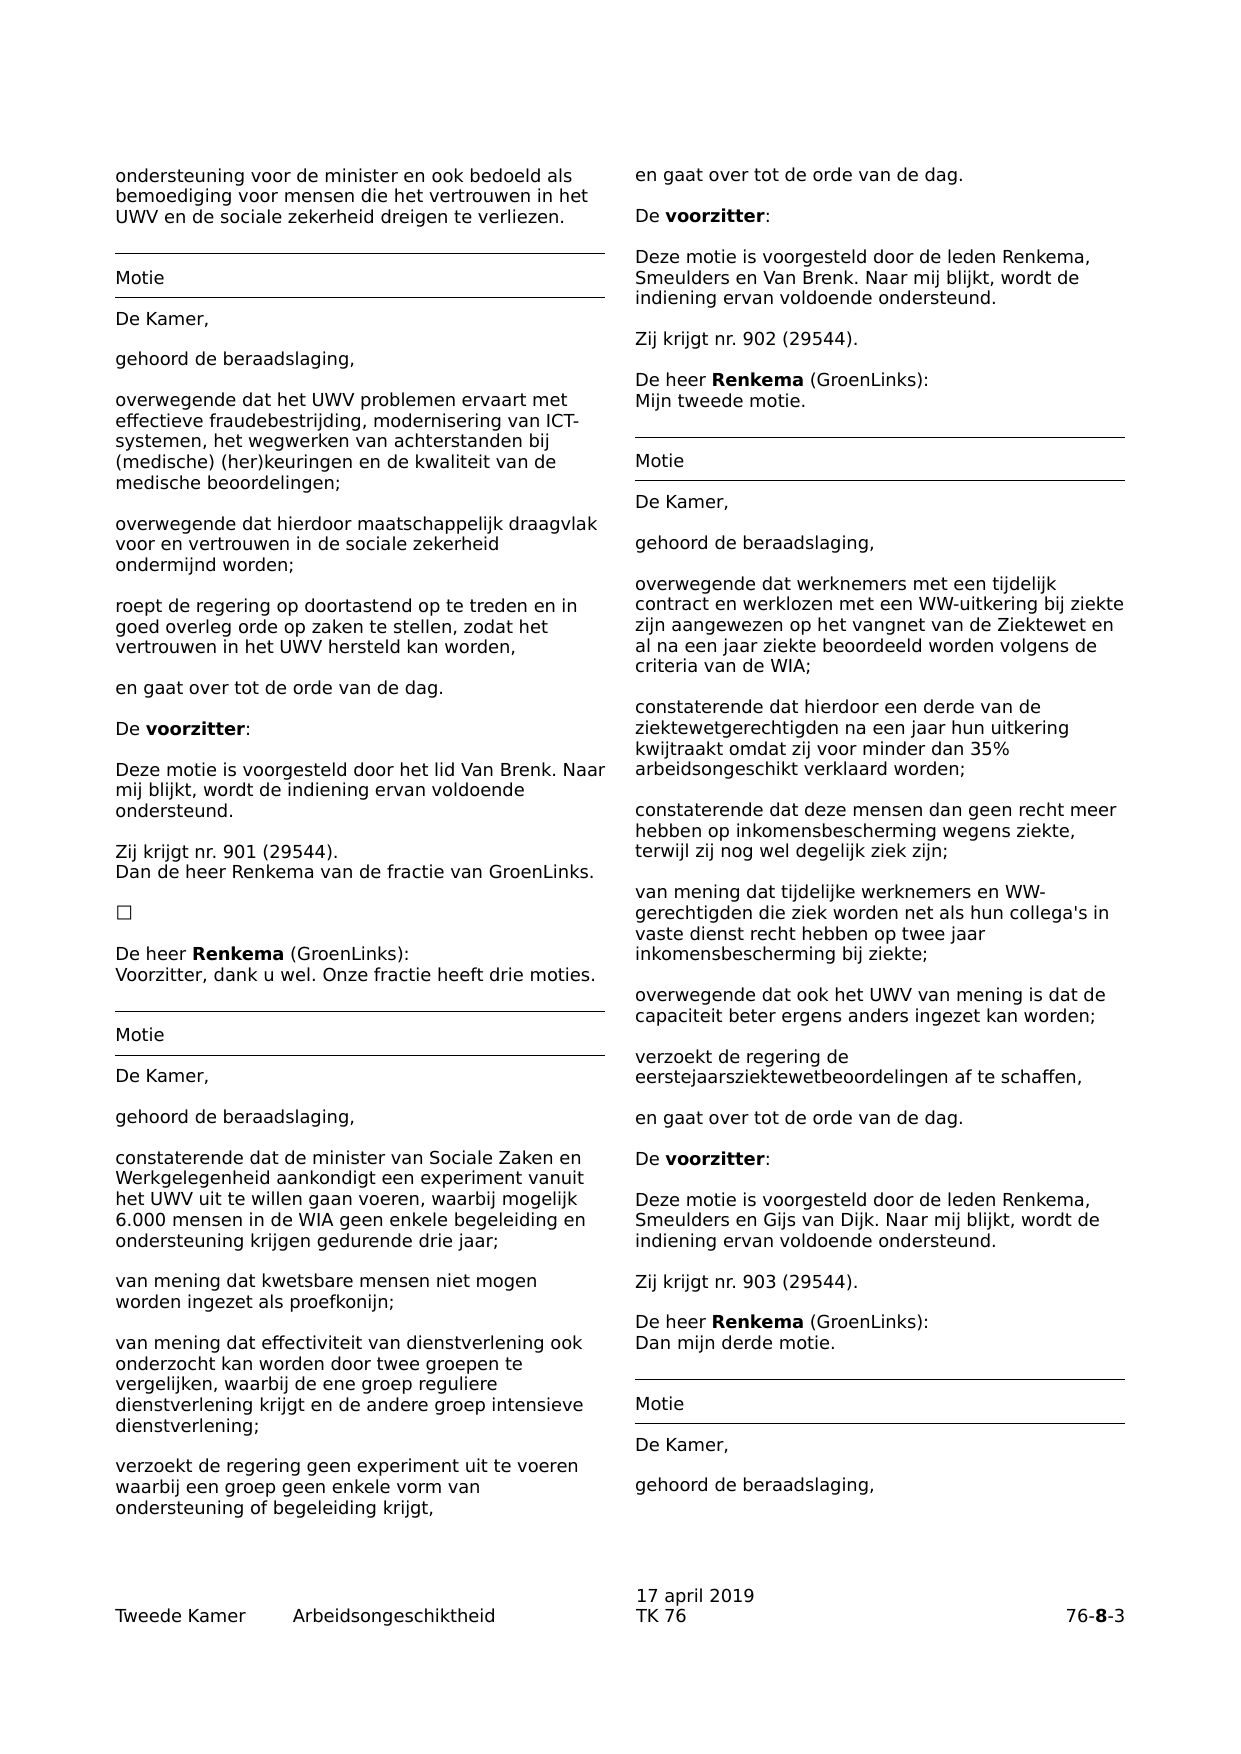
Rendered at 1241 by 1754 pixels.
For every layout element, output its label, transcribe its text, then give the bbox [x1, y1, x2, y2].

text van mening dat tijdelijke werknemers en WW-gerechtigden die ziek worden net als hun collega's in vaste dienst recht hebben op twee jaar inkomensbescherming bij ziekte; [635, 882, 1125, 965]
text roept de regering op doortastend op te treden en in goed overleg orde op zaken te stellen, zodat het vertrouwen in het UWV hersteld kan worden, [115, 596, 605, 658]
text overwegende dat werknemers met een tijdelijk contract en werklozen met een WW-uitkering bij ziekte zijn aangewezen op het vangnet van de Ziektewet en al na een jaar ziekte beoordeeld worden volgens de criteria van de WIA; [635, 573, 1125, 677]
text constaterende dat de minister van Sociale Zaken en Werkgelegenheid aankondigt een experiment vanuit het UWV uit te willen gaan voeren, waarbij mogelijk 6.000 mensen in de WIA geen enkele begeleiding en ondersteuning krijgen gedurende drie jaar; [115, 1147, 605, 1251]
text De Kamer, [635, 492, 1125, 513]
text verzoekt de regering de eerstejaarsziektewetbeoordelingen af te schaffen, [635, 1046, 1125, 1088]
text De Kamer, [115, 1066, 605, 1087]
text Motie [635, 451, 1125, 472]
text Motie [115, 268, 605, 288]
text Zij krijgt nr. 901 (29544). [115, 842, 605, 862]
text gehoord de beraadslaging, [635, 1475, 1125, 1496]
text overwegende dat het UWV problemen ervaart met effectieve fraudebestrijding, modernisering van ICT-systemen, het wegwerken van achterstanden bij (medische) (her)keuringen en de kwaliteit van de medische beoordelingen; [115, 390, 605, 493]
text De heer Renkema (GroenLinks): [115, 944, 605, 964]
text Deze motie is voorgesteld door het lid Van Brenk. Naar mij blijkt, wordt de indiening ervan voldoende ondersteund. [115, 759, 605, 822]
text en gaat over tot de orde van de dag. [635, 165, 1125, 186]
text De Kamer, [115, 308, 605, 329]
text constaterende dat deze mensen dan geen recht meer hebben op inkomensbescherming wegens ziekte, terwijl zij nog wel degelijk ziek zijn; [635, 800, 1125, 862]
text Dan mijn derde motie. [635, 1333, 1125, 1354]
text ondersteuning voor de minister en ook bedoeld als bemoediging voor mensen die het vertrouwen in het UWV en de sociale zekerheid dreigen te verliezen. [115, 165, 605, 228]
text overwegende dat ook het UWV van mening is dat de capaciteit beter ergens anders ingezet kan worden; [635, 985, 1125, 1026]
text Deze motie is voorgesteld door de leden Renkema, Smeulders en Van Brenk. Naar mij blijkt, wordt de indiening ervan voldoende ondersteund. [635, 247, 1125, 309]
text Dan de heer Renkema van de fractie van GroenLinks. [115, 862, 605, 883]
text De voorzitter: [635, 206, 1125, 227]
text constaterende dat hierdoor een derde van de ziektewetgerechtigden na een jaar hun uitkering kwijtraakt omdat zij voor minder dan 35% arbeidsongeschikt verklaard worden; [635, 697, 1125, 780]
text ⬜ [115, 903, 605, 924]
text gehoord de beraadslaging, [115, 349, 605, 370]
text verzoekt de regering geen experiment uit te voeren waarbij een groep geen enkele vorm van ondersteuning of begeleiding krijgt, [115, 1456, 605, 1518]
text De voorzitter: [115, 719, 605, 739]
text De heer Renkema (GroenLinks): [635, 1312, 1125, 1333]
text Motie [115, 1025, 605, 1046]
text Deze motie is voorgesteld door de leden Renkema, Smeulders en Gijs van Dijk. Naar mij blijkt, wordt de indiening ervan voldoende ondersteund. [635, 1189, 1125, 1252]
text van mening dat effectiviteit van dienstverlening ook onderzocht kan worden door twee groepen te vergelijken, waarbij de ene groep reguliere dienstverlening krijgt en de andere groep intensieve dienstverlening; [115, 1333, 605, 1436]
text De heer Renkema (GroenLinks): [635, 370, 1125, 390]
text Zij krijgt nr. 903 (29544). [635, 1272, 1125, 1292]
text gehoord de beraadslaging, [115, 1107, 605, 1127]
text Voorzitter, dank u wel. Onze fractie heeft drie moties. [115, 964, 605, 985]
text en gaat over tot de orde van de dag. [635, 1108, 1125, 1129]
text gehoord de beraadslaging, [635, 533, 1125, 553]
text overwegende dat hierdoor maatschappelijk draagvlak voor en vertrouwen in de sociale zekerheid ondermijnd worden; [115, 513, 605, 576]
text Mijn tweede motie. [635, 390, 1125, 411]
text van mening dat kwetsbare mensen niet mogen worden ingezet als proefkonijn; [115, 1271, 605, 1313]
text Zij krijgt nr. 902 (29544). [635, 329, 1125, 350]
text Motie [635, 1394, 1125, 1414]
text en gaat over tot de orde van de dag. [115, 678, 605, 699]
text De Kamer, [635, 1434, 1125, 1455]
text De voorzitter: [635, 1149, 1125, 1169]
